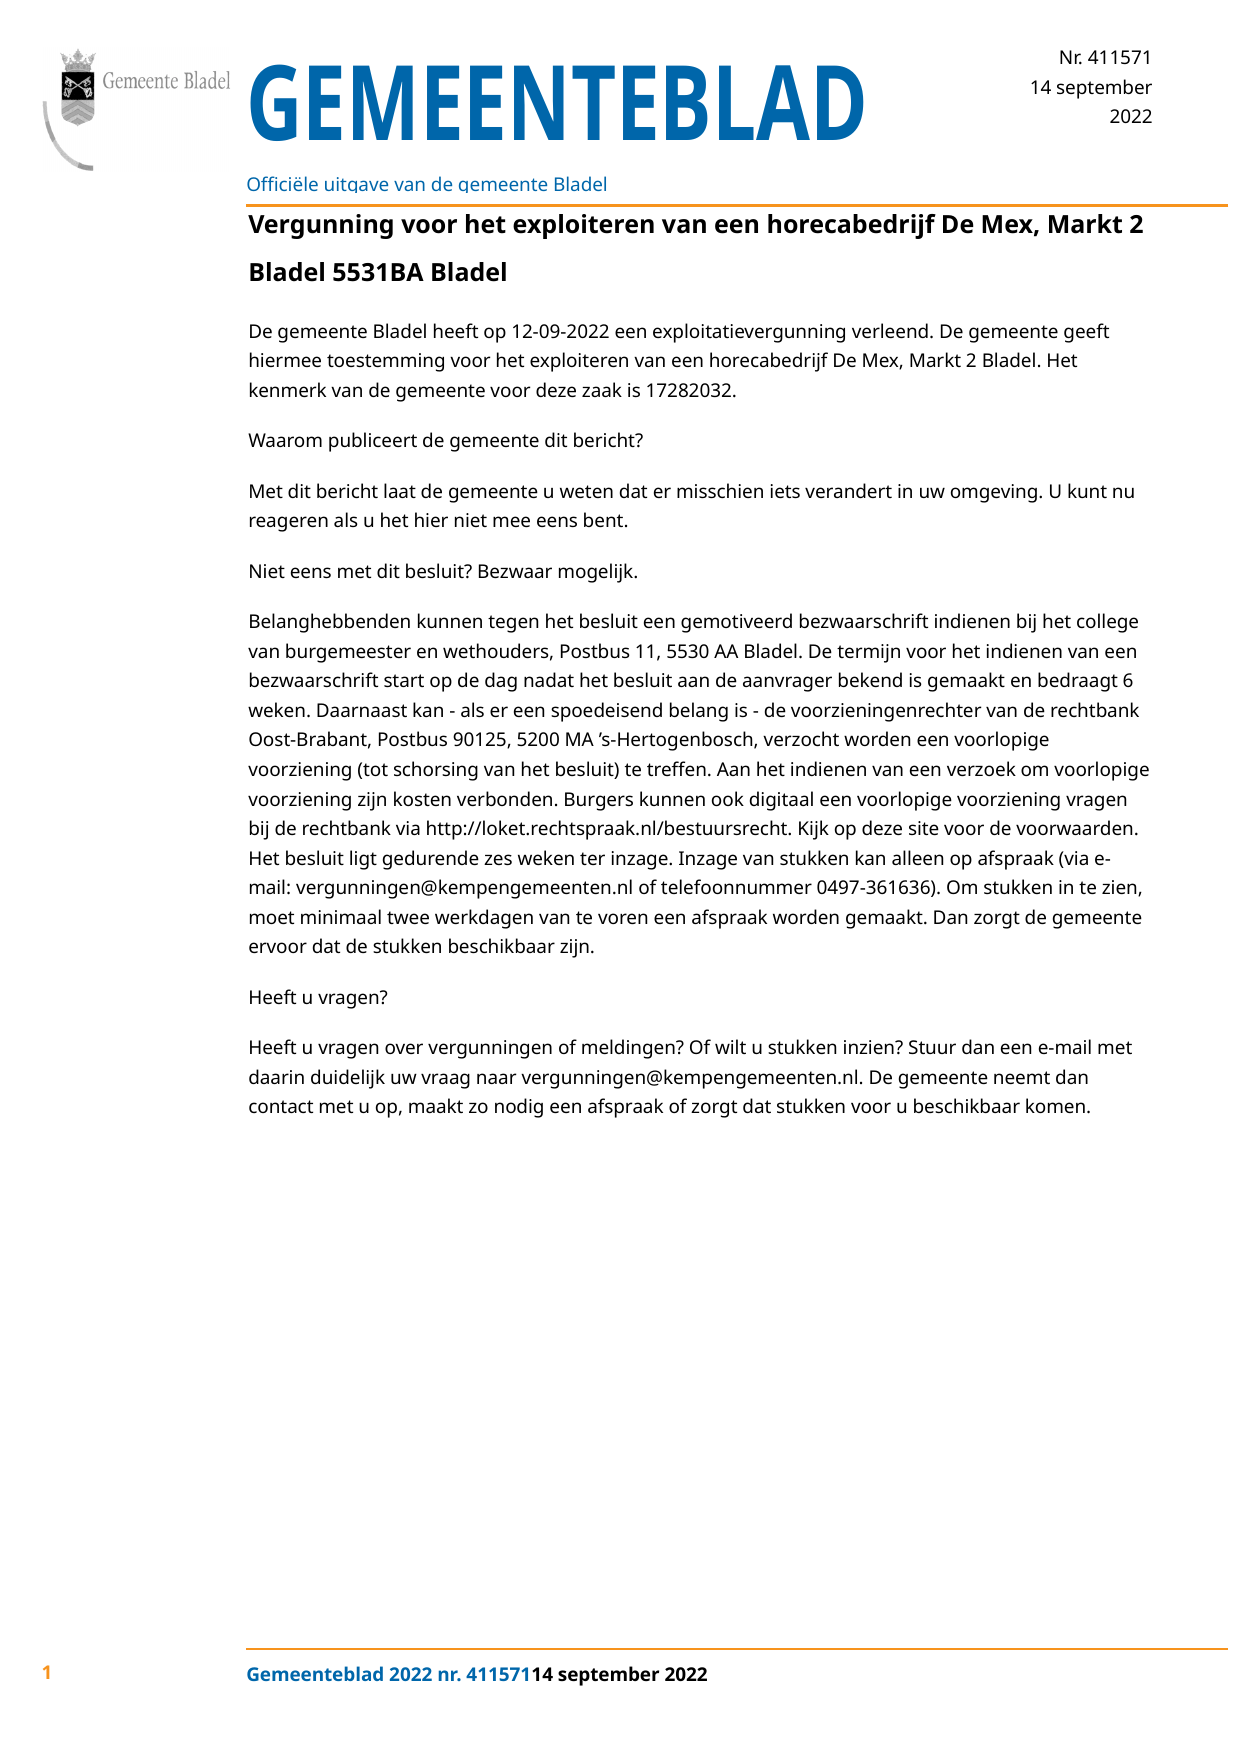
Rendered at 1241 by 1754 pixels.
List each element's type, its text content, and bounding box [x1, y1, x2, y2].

text Niet eens met dit besluit? Bezwaar mogelijk. [248, 558, 1152, 584]
text Belanghebbenden kunnen tegen het besluit een gemotiveerd bezwaarschrift indienen bij het college van burgemeester en wethouders, Postbus 11, 5530 AA Bladel. De termijn voor het indienen van een bezwaarschrift start op de dag nadat het besluit aan de aanvrager bekend is gemaakt en bedraagt 6 weken. Daarnaast kan - als er een spoedeisend belang is - de voorzieningenrechter van de rechtbank Oost-Brabant, Postbus 90125, 5200 MA ’s-Hertogenbosch, verzocht worden een voorlopige voorziening (tot schorsing van het besluit) te treffen. Aan het indienen van een verzoek om voorlopige voorziening zijn kosten verbonden. Burgers kunnen ook digitaal een voorlopige voorziening vragen bij de rechtbank via http://loket.rechtspraak.nl/bestuursrecht. Kijk op deze site voor de voorwaarden. Het besluit ligt gedurende zes weken ter inzage. Inzage van stukken kan alleen op afspraak (via e-mail: vergunningen@kempengemeenten.nl of telefoonnummer 0497-361636). Om stukken in te zien, moet minimaal twee werkdagen van te voren een afspraak worden gemaakt. Dan zorgt de gemeente ervoor dat de stukken beschikbaar zijn. [248, 608, 1152, 959]
picture [41, 47, 231, 172]
text Vergunning voor het exploiteren van een horecabedrijf De Mex, Markt 2 Bladel 5531BA Bladel [248, 207, 1152, 288]
text Waarom publiceert de gemeente dit bericht? [248, 427, 1152, 453]
text Heeft u vragen over vergunningen of meldingen? Of wilt u stukken inzien? Stuur dan een e-mail met daarin duidelijk uw vraag naar vergunningen@kempengemeenten.nl. De gemeente neemt dan contact met u op, maakt zo nodig een afspraak of zorgt dat stukken voor u beschikbaar komen. [248, 1034, 1152, 1119]
text Met dit bericht laat de gemeente u weten dat er misschien iets verandert in uw omgeving. U kunt nu reageren als u het hier niet mee eens bent. [248, 478, 1152, 533]
text De gemeente Bladel heeft op 12-09-2022 een exploitatievergunning verleend. De gemeente geeft hiermee toestemming voor het exploiteren van een horecabedrijf De Mex, Markt 2 Bladel. Het kenmerk van de gemeente voor deze zaak is 17282032. [248, 318, 1152, 403]
text Heeft u vragen? [248, 984, 1152, 1010]
